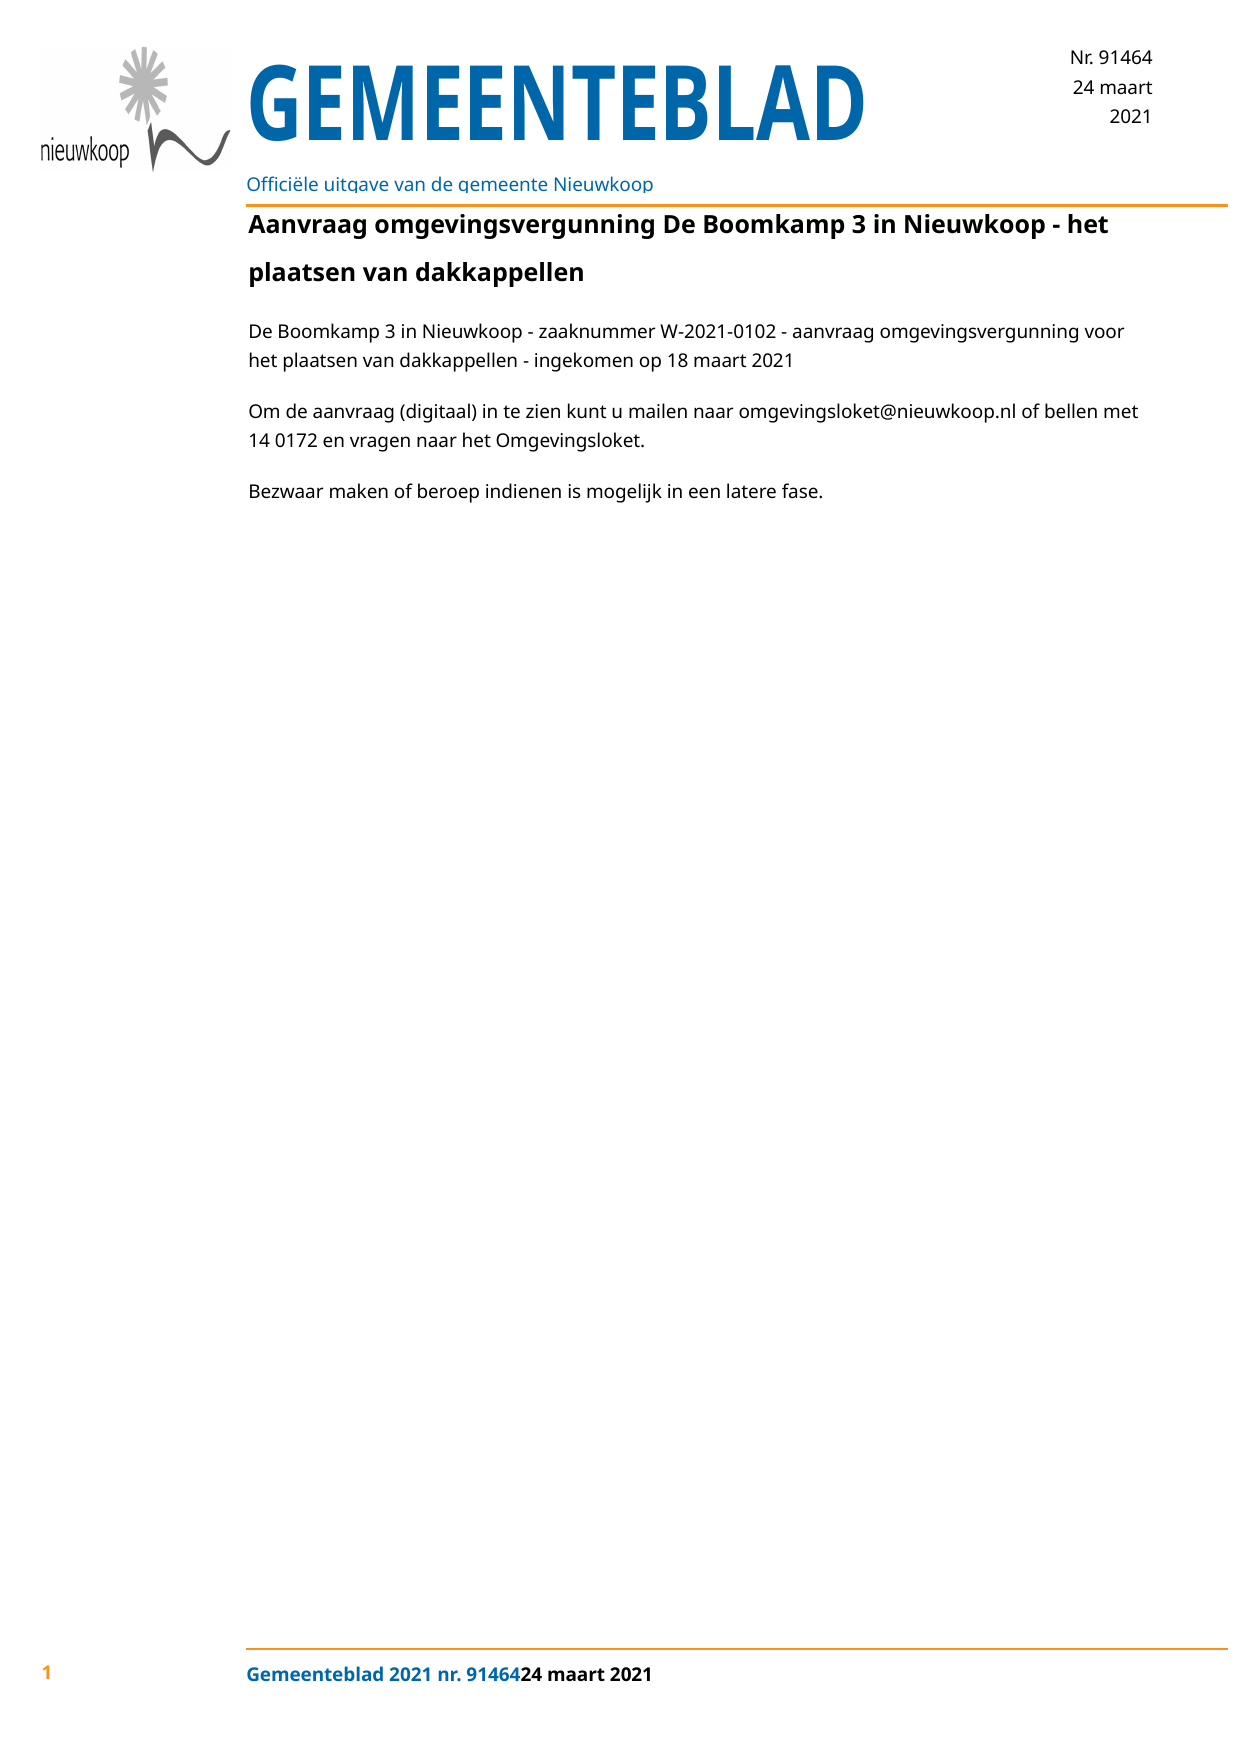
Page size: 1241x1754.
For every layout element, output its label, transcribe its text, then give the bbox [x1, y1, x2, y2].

text Aanvraag omgevingsvergunning De Boomkamp 3 in Nieuwkoop - het plaatsen van dakkappellen [248, 207, 1152, 288]
text De Boomkamp 3 in Nieuwkoop - zaaknummer W-2021-0102 - aanvraag omgevingsvergunning voor het plaatsen van dakkappellen - ingekomen op 18 maart 2021 [248, 318, 1152, 373]
text Bezwaar maken of beroep indienen is mogelijk in een latere fase. [248, 478, 1152, 504]
picture [41, 47, 231, 172]
text Om de aanvraag (digitaal) in te zien kunt u mailen naar omgevingsloket@nieuwkoop.nl of bellen met 14 0172 en vragen naar het Omgevingsloket. [248, 398, 1152, 453]
